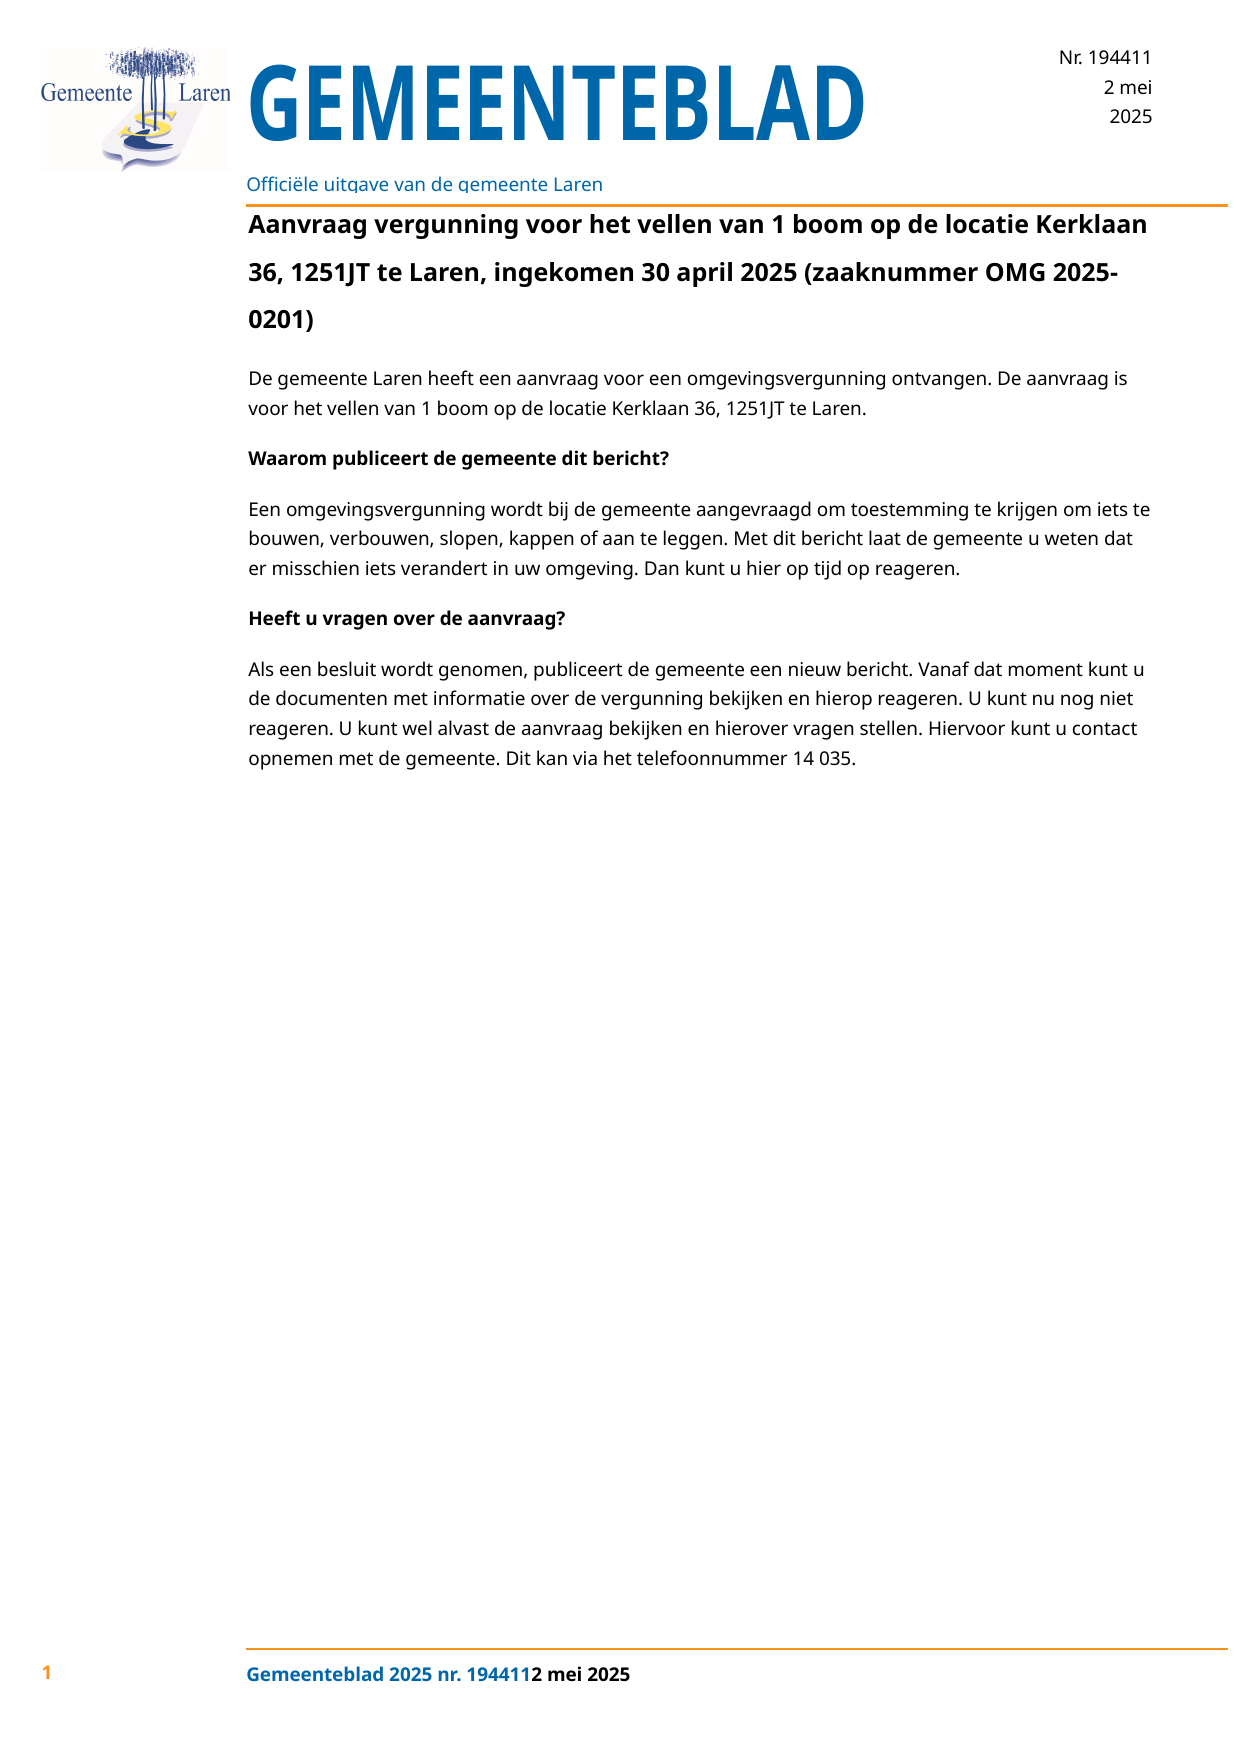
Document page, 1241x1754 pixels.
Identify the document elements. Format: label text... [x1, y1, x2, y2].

text Waarom publiceert de gemeente dit bericht? [248, 446, 1152, 471]
text De gemeente Laren heeft een aanvraag voor een omgevingsvergunning ontvangen. De aanvraag is voor het vellen van 1 boom op de locatie Kerklaan 36, 1251JT te Laren. [248, 366, 1152, 421]
picture [41, 47, 231, 172]
text Als een besluit wordt genomen, publiceert de gemeente een nieuw bericht. Vanaf dat moment kunt u de documenten met informatie over de vergunning bekijken en hierop reageren. U kunt nu nog niet reageren. U kunt wel alvast de aanvraag bekijken en hierover vragen stellen. Hiervoor kunt u contact opnemen met de gemeente. Dit kan via het telefoonnummer 14 035. [248, 656, 1152, 770]
text Een omgevingsvergunning wordt bij de gemeente aangevraagd om toestemming te krijgen om iets te bouwen, verbouwen, slopen, kappen of aan te leggen. Met dit bericht laat de gemeente u weten dat er misschien iets verandert in uw omgeving. Dan kunt u hier op tijd op reageren. [248, 496, 1152, 581]
text Aanvraag vergunning voor het vellen van 1 boom op de locatie Kerklaan 36, 1251JT te Laren, ingekomen 30 april 2025 (zaaknummer OMG 2025-0201) [248, 207, 1152, 336]
text Heeft u vragen over de aanvraag? [248, 606, 1152, 631]
